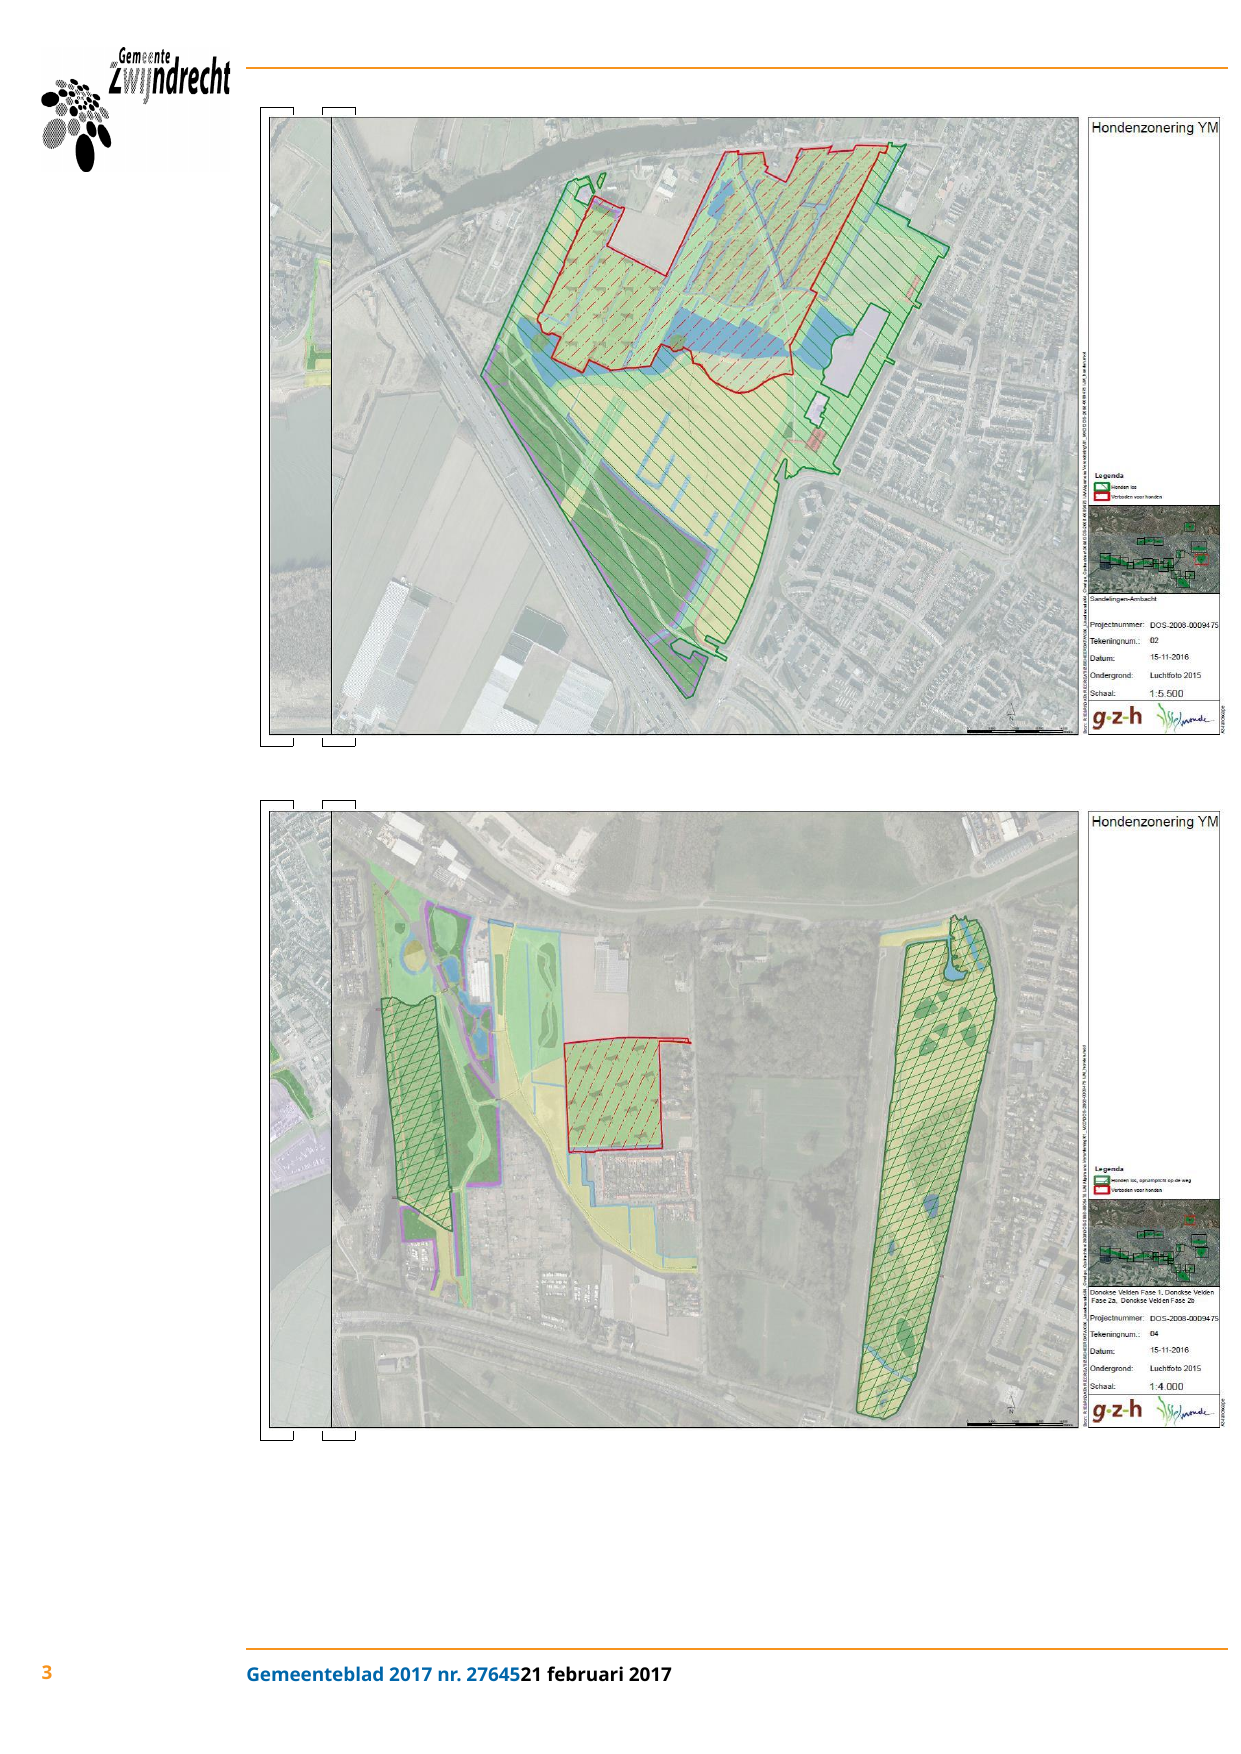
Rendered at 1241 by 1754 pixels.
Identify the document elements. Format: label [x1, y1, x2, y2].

picture [268, 115, 1235, 738]
picture [41, 47, 231, 172]
picture [268, 809, 1235, 1431]
